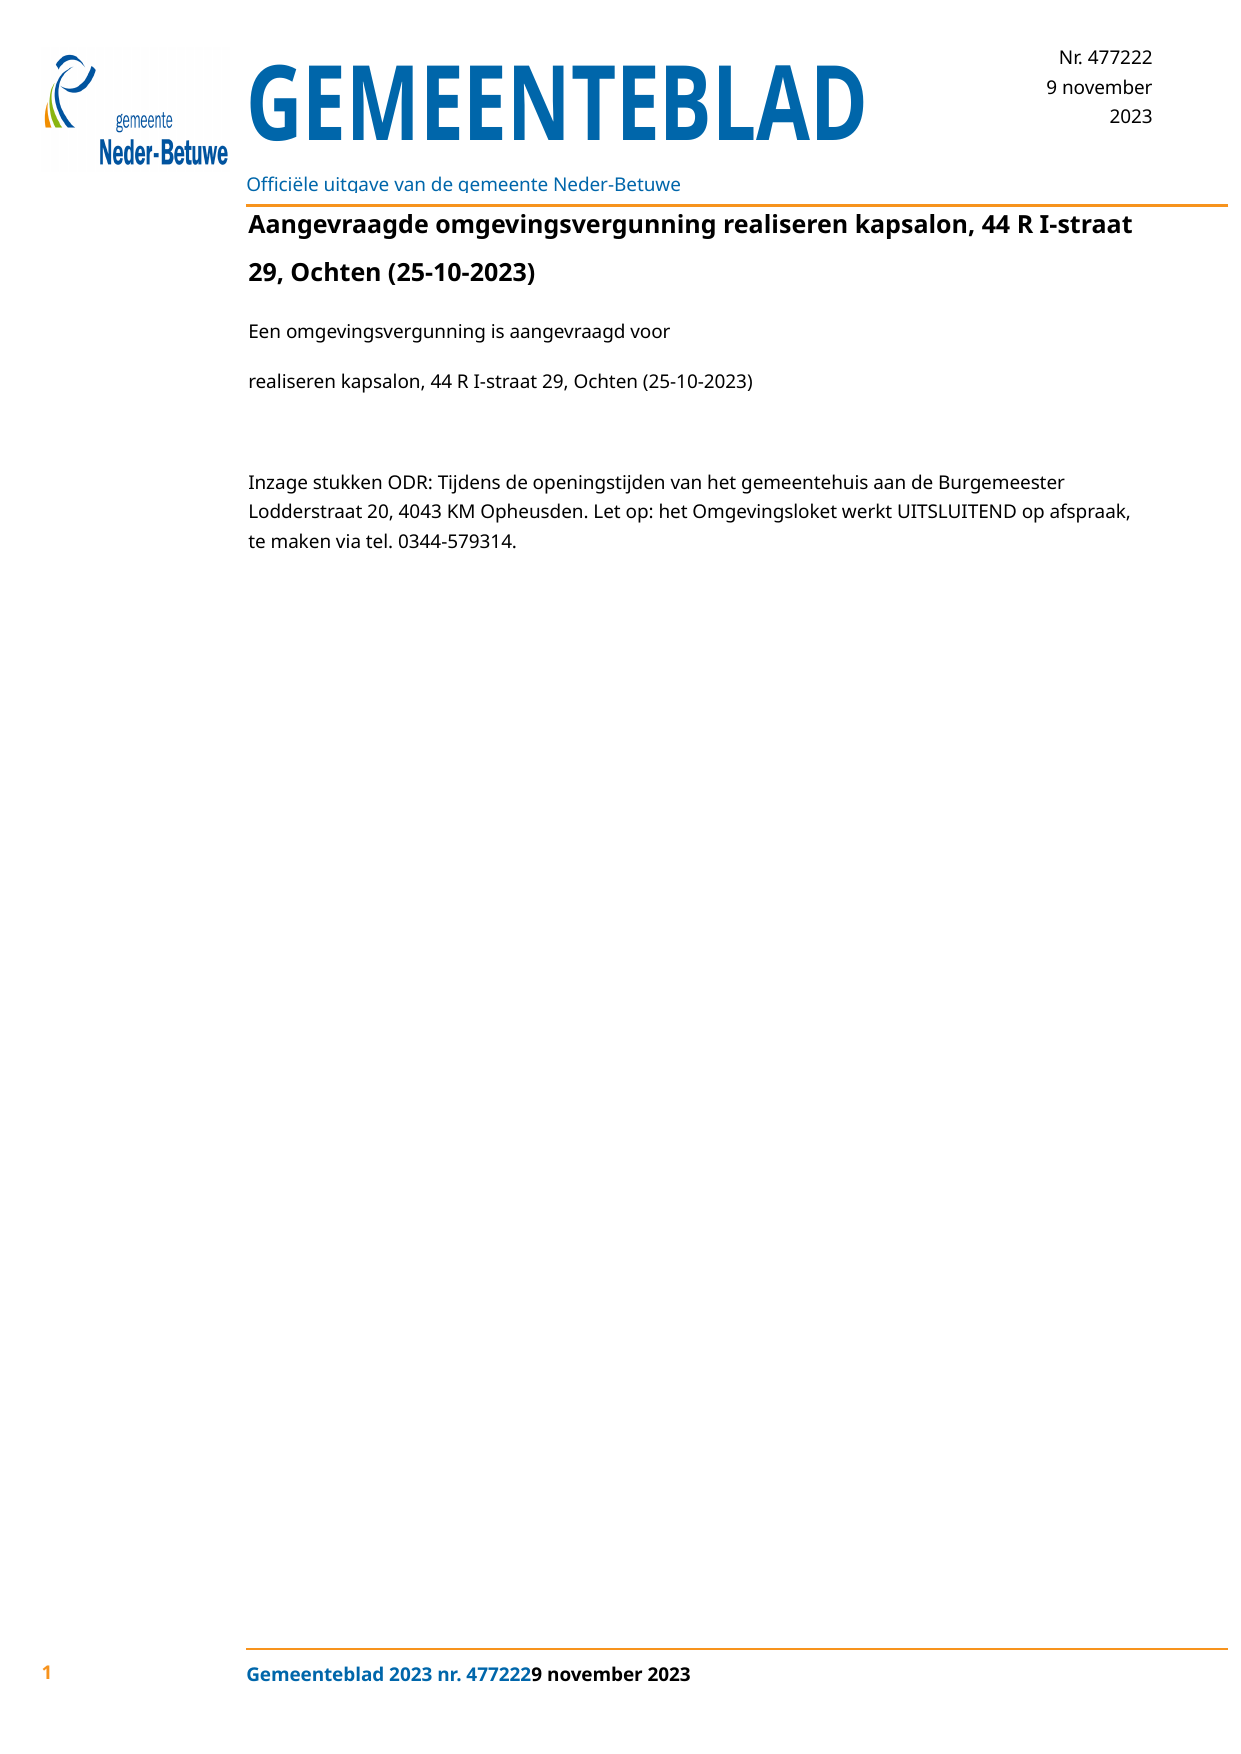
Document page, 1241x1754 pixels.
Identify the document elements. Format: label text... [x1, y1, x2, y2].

text realiseren kapsalon, 44 R I-straat 29, Ochten (25-10-2023) [248, 368, 1152, 394]
picture [41, 47, 231, 172]
text Een omgevingsvergunning is aangevraagd voor [248, 318, 1152, 344]
text Aangevraagde omgevingsvergunning realiseren kapsalon, 44 R I-straat 29, Ochten (25-10-2023) [248, 207, 1152, 288]
text Inzage stukken ODR: Tijdens de openingstijden van het gemeentehuis aan de Burgemeester Lodderstraat 20, 4043 KM Opheusden. Let op: het Omgevingsloket werkt UITSLUITEND op afspraak, te maken via tel. 0344-579314. [248, 469, 1152, 554]
